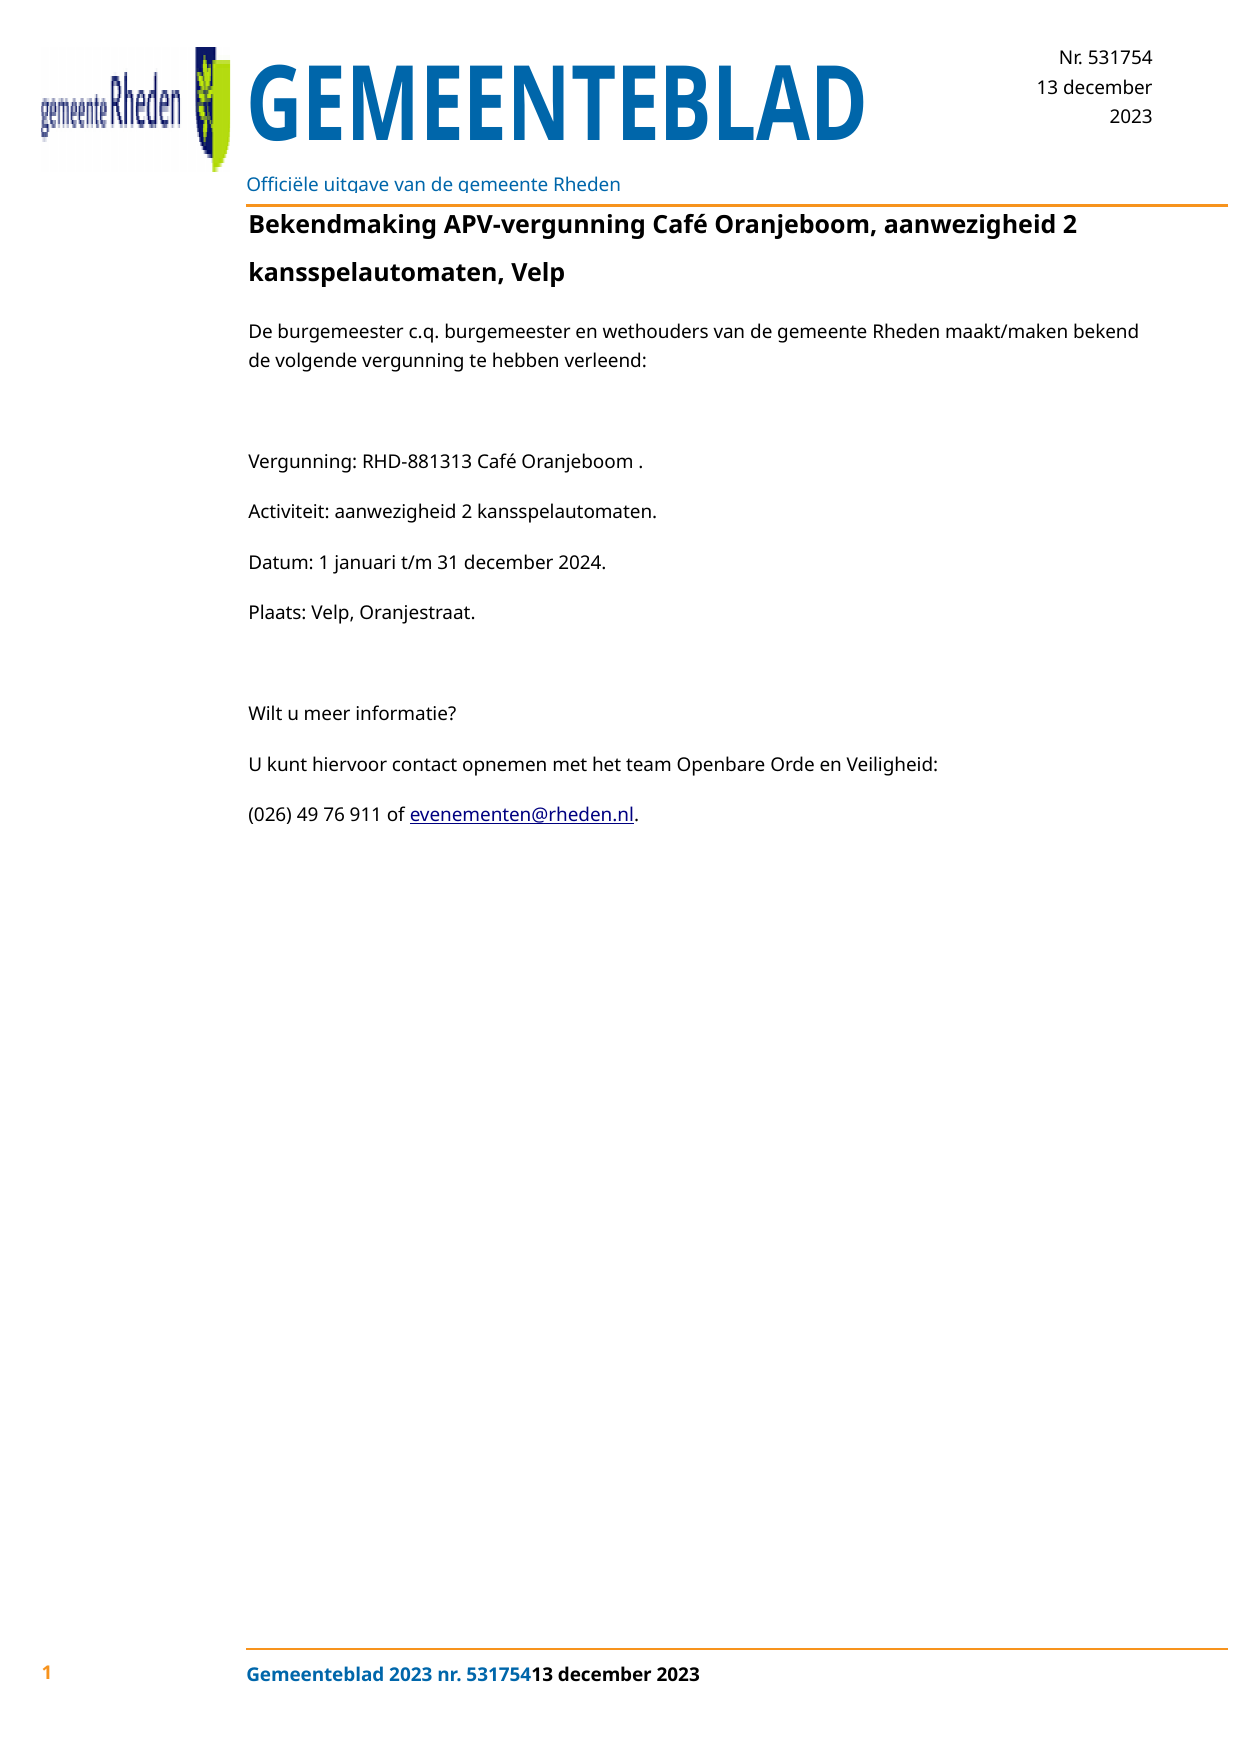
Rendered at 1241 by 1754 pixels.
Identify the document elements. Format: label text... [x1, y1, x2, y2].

text Datum: 1 januari t/m 31 december 2024. [248, 549, 1152, 575]
text Bekendmaking APV-vergunning Café Oranjeboom, aanwezigheid 2 kansspelautomaten, Velp [248, 207, 1152, 288]
text Activiteit: aanwezigheid 2 kansspelautomaten. [248, 499, 1152, 524]
text (026) 49 76 911 of evenementen@rheden.nl. [248, 801, 1152, 827]
text De burgemeester c.q. burgemeester en wethouders van de gemeente Rheden maakt/maken bekend de volgende vergunning te hebben verleend: [248, 318, 1152, 373]
text Wilt u meer informatie? [248, 700, 1152, 726]
picture [41, 47, 231, 172]
text U kunt hiervoor contact opnemen met het team Openbare Orde en Veiligheid: [248, 751, 1152, 777]
text Vergunning: RHD-881313 Café Oranjeboom . [248, 448, 1152, 474]
text Plaats: Velp, Oranjestraat. [248, 599, 1152, 625]
